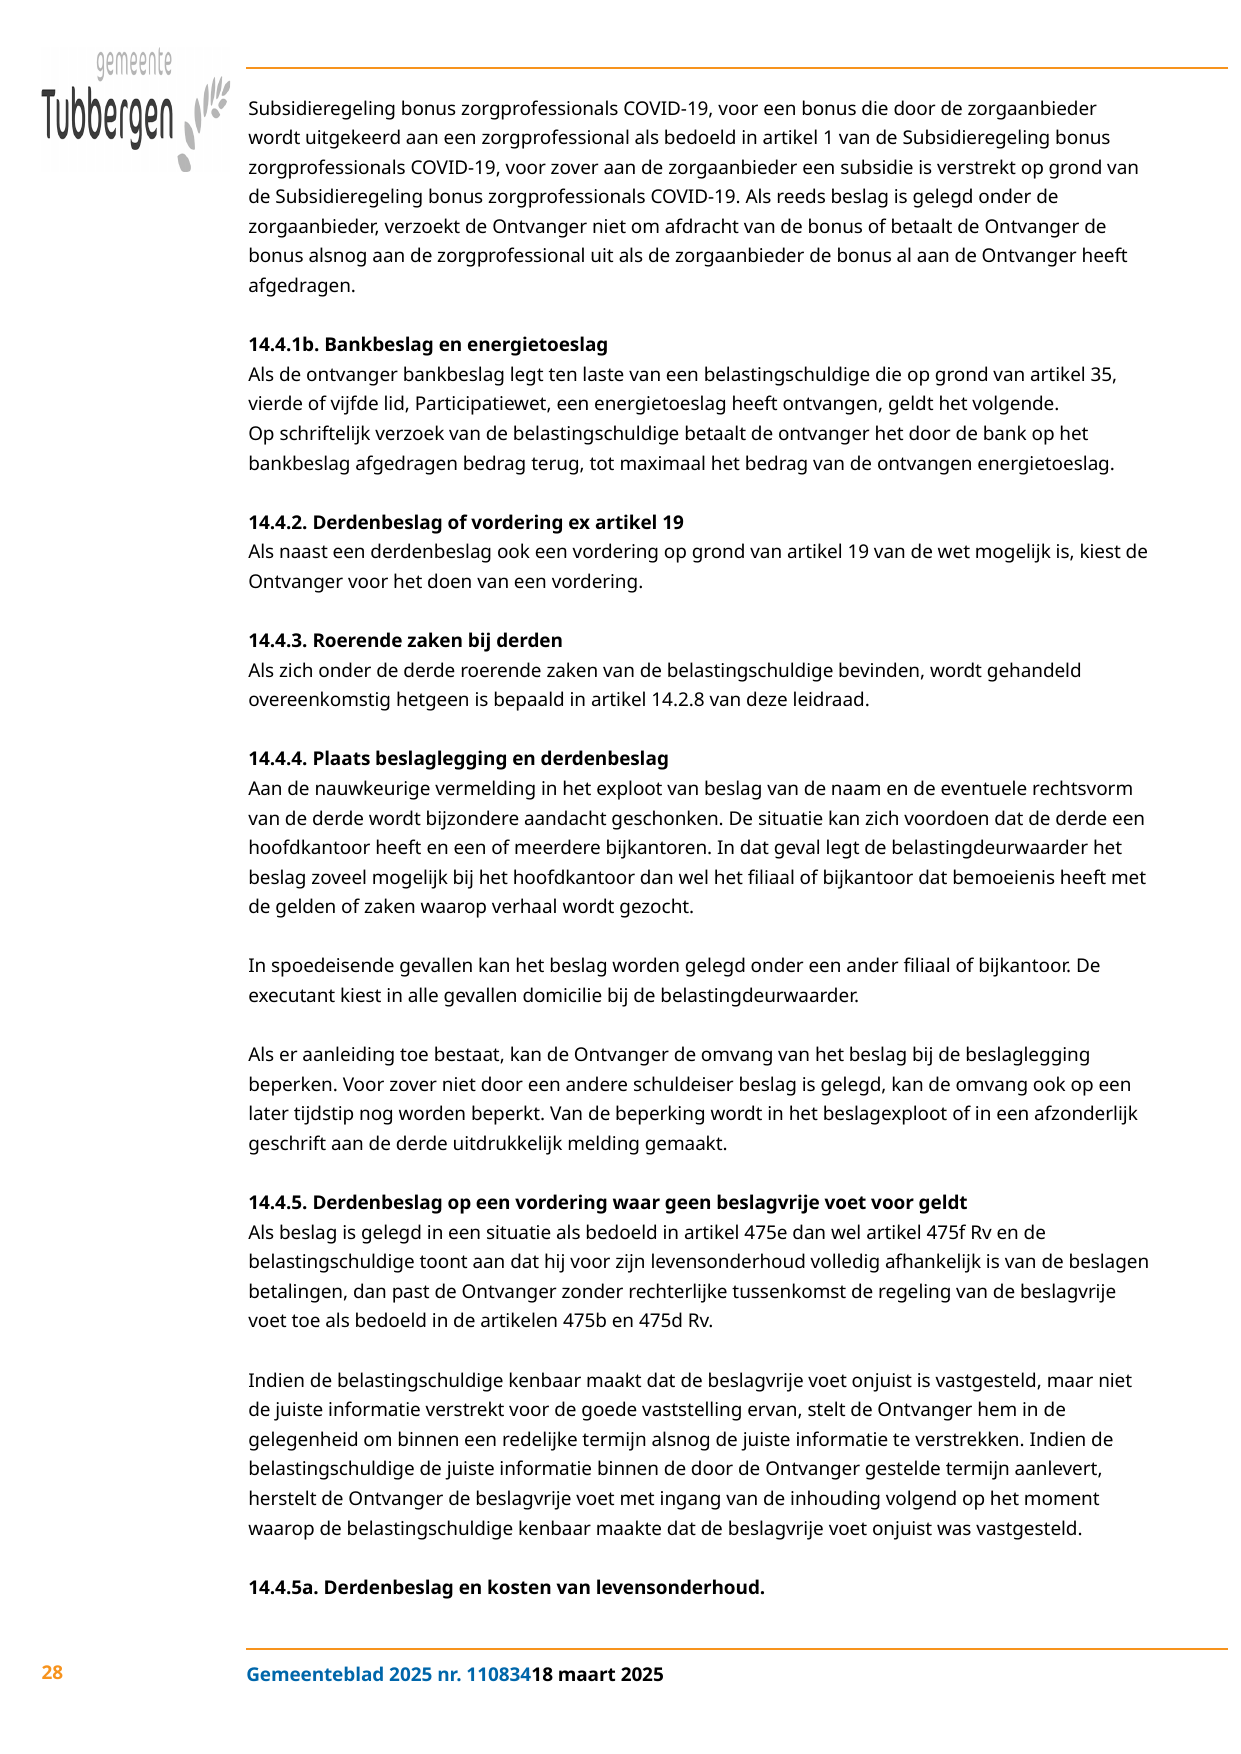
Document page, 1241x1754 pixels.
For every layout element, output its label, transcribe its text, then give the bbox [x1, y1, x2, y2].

text Als beslag is gelegd in een situatie als bedoeld in artikel 475e dan wel artikel 475f Rv en de belastingschuldige toont aan dat hij voor zijn levensonderhoud volledig afhankelijk is van de beslagen betalingen, dan past de Ontvanger zonder rechterlijke tussenkomst de regeling van de beslagvrije voet toe als bedoeld in de artikelen 475b en 475d Rv. [248, 1219, 1152, 1333]
text Op schriftelijk verzoek van de belastingschuldige betaalt de ontvanger het door de bank op het bankbeslag afgedragen bedrag terug, tot maximaal het bedrag van de ontvangen energietoeslag. [248, 420, 1152, 476]
picture [41, 47, 231, 172]
text 14.4.1b. Bankbeslag en energietoeslag [248, 331, 1152, 357]
text Aan de nauwkeurige vermelding in het exploot van beslag van de naam en de eventuele rechtsvorm van de derde wordt bijzondere aandacht geschonken. De situatie kan zich voordoen dat de derde een hoofdkantoor heeft en een of meerdere bijkantoren. In dat geval legt de belastingdeurwaarder het beslag zoveel mogelijk bij het hoofdkantoor dan wel het filiaal of bijkantoor dat bemoeienis heeft met de gelden of zaken waarop verhaal wordt gezocht. [248, 775, 1152, 919]
text In spoedeisende gevallen kan het beslag worden gelegd onder een ander filiaal of bijkantoor. De executant kiest in alle gevallen domicilie bij de belastingdeurwaarder. [248, 953, 1152, 1008]
text Als naast een derdenbeslag ook een vordering op grond van artikel 19 van de wet mogelijk is, kiest de Ontvanger voor het doen van een vordering. [248, 538, 1152, 594]
text 14.4.3. Roerende zaken bij derden [248, 627, 1152, 653]
text Als de ontvanger bankbeslag legt ten laste van een belastingschuldige die op grond van artikel 35, vierde of vijfde lid, Participatiewet, een energietoeslag heeft ontvangen, geldt het volgende. [248, 361, 1152, 416]
text 14.4.5a. Derdenbeslag en kosten van levensonderhoud. [248, 1574, 1152, 1600]
text Indien de belastingschuldige kenbaar maakt dat de beslagvrije voet onjuist is vastgesteld, maar niet de juiste informatie verstrekt voor de goede vaststelling ervan, stelt de Ontvanger hem in de gelegenheid om binnen een redelijke termijn alsnog de juiste informatie te verstrekken. Indien de belastingschuldige de juiste informatie binnen de door de Ontvanger gestelde termijn aanlevert, herstelt de Ontvanger de beslagvrije voet met ingang van de inhouding volgend op het moment waarop de belastingschuldige kenbaar maakte dat de beslagvrije voet onjuist was vastgesteld. [248, 1367, 1152, 1541]
text Subsidieregeling bonus zorgprofessionals COVID-19, voor een bonus die door de zorgaanbieder wordt uitgekeerd aan een zorgprofessional als bedoeld in artikel 1 van de Subsidieregeling bonus zorgprofessionals COVID-19, voor zover aan de zorgaanbieder een subsidie is verstrekt op grond van de Subsidieregeling bonus zorgprofessionals COVID-19. Als reeds beslag is gelegd onder de zorgaanbieder, verzoekt de Ontvanger niet om afdracht van de bonus of betaalt de Ontvanger de bonus alsnog aan de zorgprofessional uit als de zorgaanbieder de bonus al aan de Ontvanger heeft afgedragen. [248, 95, 1152, 298]
text 14.4.2. Derdenbeslag of vordering ex artikel 19 [248, 509, 1152, 535]
text Als er aanleiding toe bestaat, kan de Ontvanger de omvang van het beslag bij de beslaglegging beperken. Voor zover niet door een andere schuldeiser beslag is gelegd, kan de omvang ook op een later tijdstip nog worden beperkt. Van de beperking wordt in het beslagexploot of in een afzonderlijk geschrift aan de derde uitdrukkelijk melding gemaakt. [248, 1041, 1152, 1156]
text 14.4.4. Plaats beslaglegging en derdenbeslag [248, 746, 1152, 771]
text 14.4.5. Derdenbeslag op een vordering waar geen beslagvrije voet voor geldt [248, 1189, 1152, 1215]
text Als zich onder de derde roerende zaken van de belastingschuldige bevinden, wordt gehandeld overeenkomstig hetgeen is bepaald in artikel 14.2.8 van deze leidraad. [248, 657, 1152, 712]
